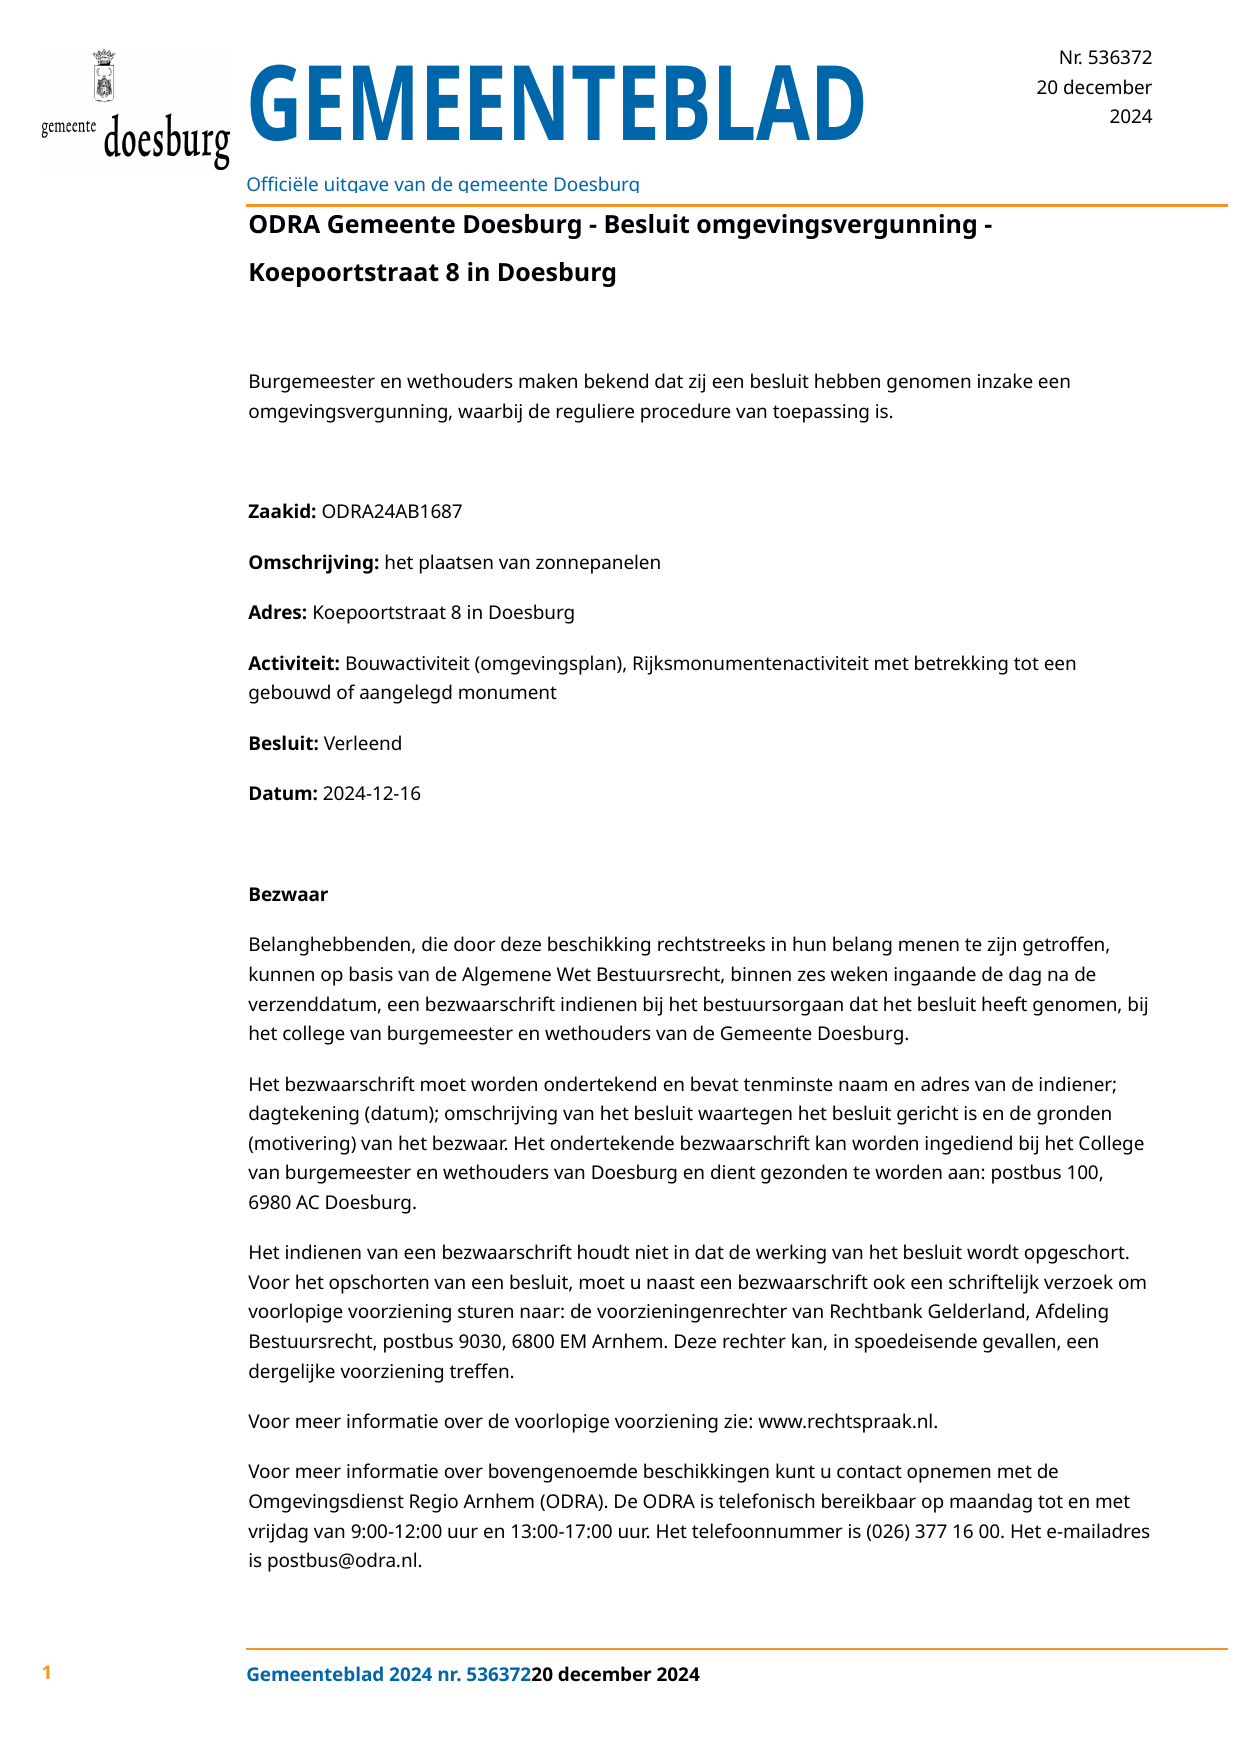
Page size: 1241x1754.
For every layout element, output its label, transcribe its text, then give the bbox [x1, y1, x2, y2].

text Burgemeester en wethouders maken bekend dat zij een besluit hebben genomen inzake een omgevingsvergunning, waarbij de reguliere procedure van toepassing is. [248, 368, 1152, 424]
text Het indienen van een bezwaarschrift houdt niet in dat de werking van het besluit wordt opgeschort. Voor het opschorten van een besluit, moet u naast een bezwaarschrift ook een schriftelijk verzoek om voorlopige voorziening sturen naar: de voorzieningenrechter van Rechtbank Gelderland, Afdeling Bestuursrecht, postbus 9030, 6800 EM Arnhem. Deze rechter kan, in spoedeisende gevallen, een dergelijke voorziening treffen. [248, 1239, 1152, 1384]
text Zaakid: ODRA24AB1687 [248, 499, 1152, 524]
text ODRA Gemeente Doesburg - Besluit omgevingsvergunning - Koepoortstraat 8 in Doesburg [248, 207, 1152, 288]
text Adres: Koepoortstraat 8 in Doesburg [248, 599, 1152, 625]
text Voor meer informatie over de voorlopige voorziening zie: www.rechtspraak.nl. [248, 1408, 1152, 1434]
picture [41, 47, 231, 172]
text Bezwaar [248, 881, 1152, 907]
text Omschrijving: het plaatsen van zonnepanelen [248, 549, 1152, 575]
text Het bezwaarschrift moet worden ondertekend en bevat tenminste naam en adres van de indiener; dagtekening (datum); omschrijving van het besluit waartegen het besluit gericht is en de gronden (motivering) van het bezwaar. Het ondertekende bezwaarschrift kan worden ingediend bij het College van burgemeester en wethouders van Doesburg en dient gezonden te worden aan: postbus 100, 6980 AC Doesburg. [248, 1071, 1152, 1215]
text Activiteit: Bouwactiviteit (omgevingsplan), Rijksmonumentenactiviteit met betrekking tot een gebouwd of aangelegd monument [248, 650, 1152, 705]
text Voor meer informatie over bovengenoemde beschikkingen kunt u contact opnemen met de Omgevingsdienst Regio Arnhem (ODRA). De ODRA is telefonisch bereikbaar op maandag tot en met vrijdag van 9:00-12:00 uur en 13:00-17:00 uur. Het telefoonnummer is (026) 377 16 00. Het e-mailadres is postbus@odra.nl. [248, 1459, 1152, 1573]
text Besluit: Verleend [248, 730, 1152, 756]
text Belanghebbenden, die door deze beschikking rechtstreeks in hun belang menen te zijn getroffen, kunnen op basis van de Algemene Wet Bestuursrecht, binnen zes weken ingaande de dag na de verzenddatum, een bezwaarschrift indienen bij het bestuursorgaan dat het besluit heeft genomen, bij het college van burgemeester en wethouders van de Gemeente Doesburg. [248, 932, 1152, 1046]
text Datum: 2024-12-16 [248, 780, 1152, 806]
